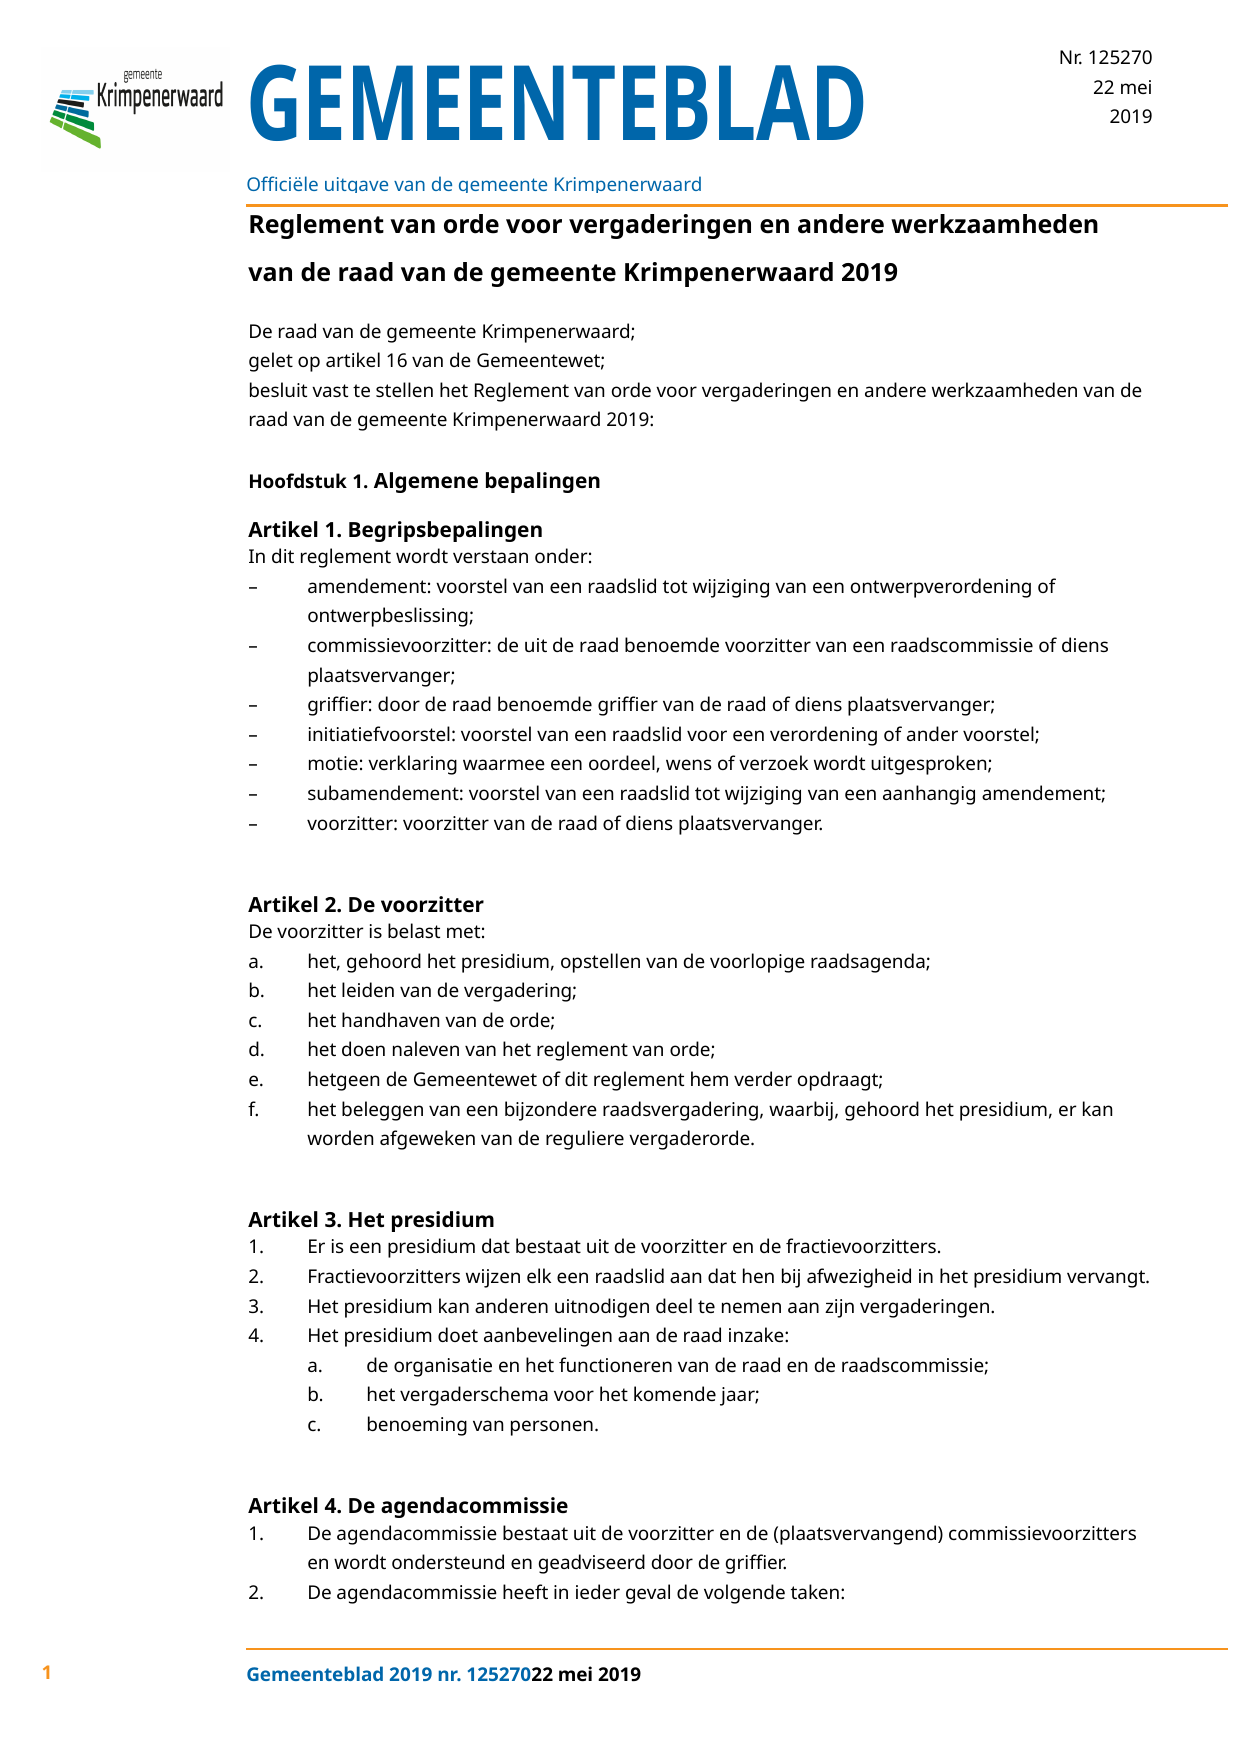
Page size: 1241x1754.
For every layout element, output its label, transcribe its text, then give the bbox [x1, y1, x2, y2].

text De voorzitter is belast met: [248, 918, 1152, 944]
text besluit vast te stellen het Reglement van orde voor vergaderingen en andere werkzaamheden van de raad van de gemeente Krimpenerwaard 2019: [248, 377, 1152, 432]
list benoeming van personen. [307, 1411, 1152, 1437]
list voorzitter: voorzitter van de raad of diens plaatsvervanger. [248, 810, 1152, 836]
text In dit reglement wordt verstaan onder: [248, 543, 1152, 569]
list motie: verklaring waarmee een oordeel, wens of verzoek wordt uitgesproken; [248, 751, 1152, 776]
list Er is een presidium dat bestaat uit de voorzitter en de fractievoorzitters. [248, 1234, 1152, 1259]
text Artikel 1. Begripsbepalingen [248, 515, 1152, 543]
list het vergaderschema voor het komende jaar; [307, 1382, 1152, 1407]
picture [41, 47, 231, 172]
list het, gehoord het presidium, opstellen van de voorlopige raadsagenda; [248, 948, 1152, 973]
text Artikel 2. De voorzitter [248, 890, 1152, 918]
list hetgeen de Gemeentewet of dit reglement hem verder opdraagt; [248, 1066, 1152, 1092]
list de organisatie en het functioneren van de raad en de raadscommissie; [307, 1352, 1152, 1378]
list het beleggen van een bijzondere raadsvergadering, waarbij, gehoord het presidium, er kan worden afgeweken van de reguliere vergaderorde. [248, 1096, 1152, 1151]
text De raad van de gemeente Krimpenerwaard; [248, 318, 1152, 344]
list het doen naleven van het reglement van orde; [248, 1037, 1152, 1062]
list het handhaven van de orde; [248, 1007, 1152, 1033]
list commissievoorzitter: de uit de raad benoemde voorzitter van een raadscommissie of diens plaatsvervanger; [248, 632, 1152, 688]
list het leiden van de vergadering; [248, 977, 1152, 1003]
list Fractievoorzitters wijzen elk een raadslid aan dat hen bij afwezigheid in het presidium vervangt. [248, 1263, 1152, 1289]
list Het presidium doet aanbevelingen aan de raad inzake: [248, 1322, 1152, 1348]
list Het presidium kan anderen uitnodigen deel te nemen aan zijn vergaderingen. [248, 1293, 1152, 1319]
list initiatiefvoorstel: voorstel van een raadslid voor een verordening of ander voorstel; [248, 721, 1152, 747]
list De agendacommissie bestaat uit de voorzitter en de (plaatsvervangend) commissievoorzitters en wordt ondersteund en geadviseerd door de griffier. [248, 1520, 1152, 1575]
text Reglement van orde voor vergaderingen en andere werkzaamheden van de raad van de gemeente Krimpenerwaard 2019 [248, 207, 1152, 288]
text gelet op artikel 16 van de Gemeentewet; [248, 347, 1152, 373]
list amendement: voorstel van een raadslid tot wijziging van een ontwerpverordening of ontwerpbeslissing; [248, 573, 1152, 628]
list subamendement: voorstel van een raadslid tot wijziging van een aanhangig amendement; [248, 780, 1152, 806]
text Hoofdstuk 1. Algemene bepalingen [248, 466, 1152, 494]
text Artikel 3. Het presidium [248, 1205, 1152, 1234]
text Artikel 4. De agendacommissie [248, 1491, 1152, 1520]
list griffier: door de raad benoemde griffier van de raad of diens plaatsvervanger; [248, 691, 1152, 717]
list De agendacommissie heeft in ieder geval de volgende taken: [248, 1579, 1152, 1604]
